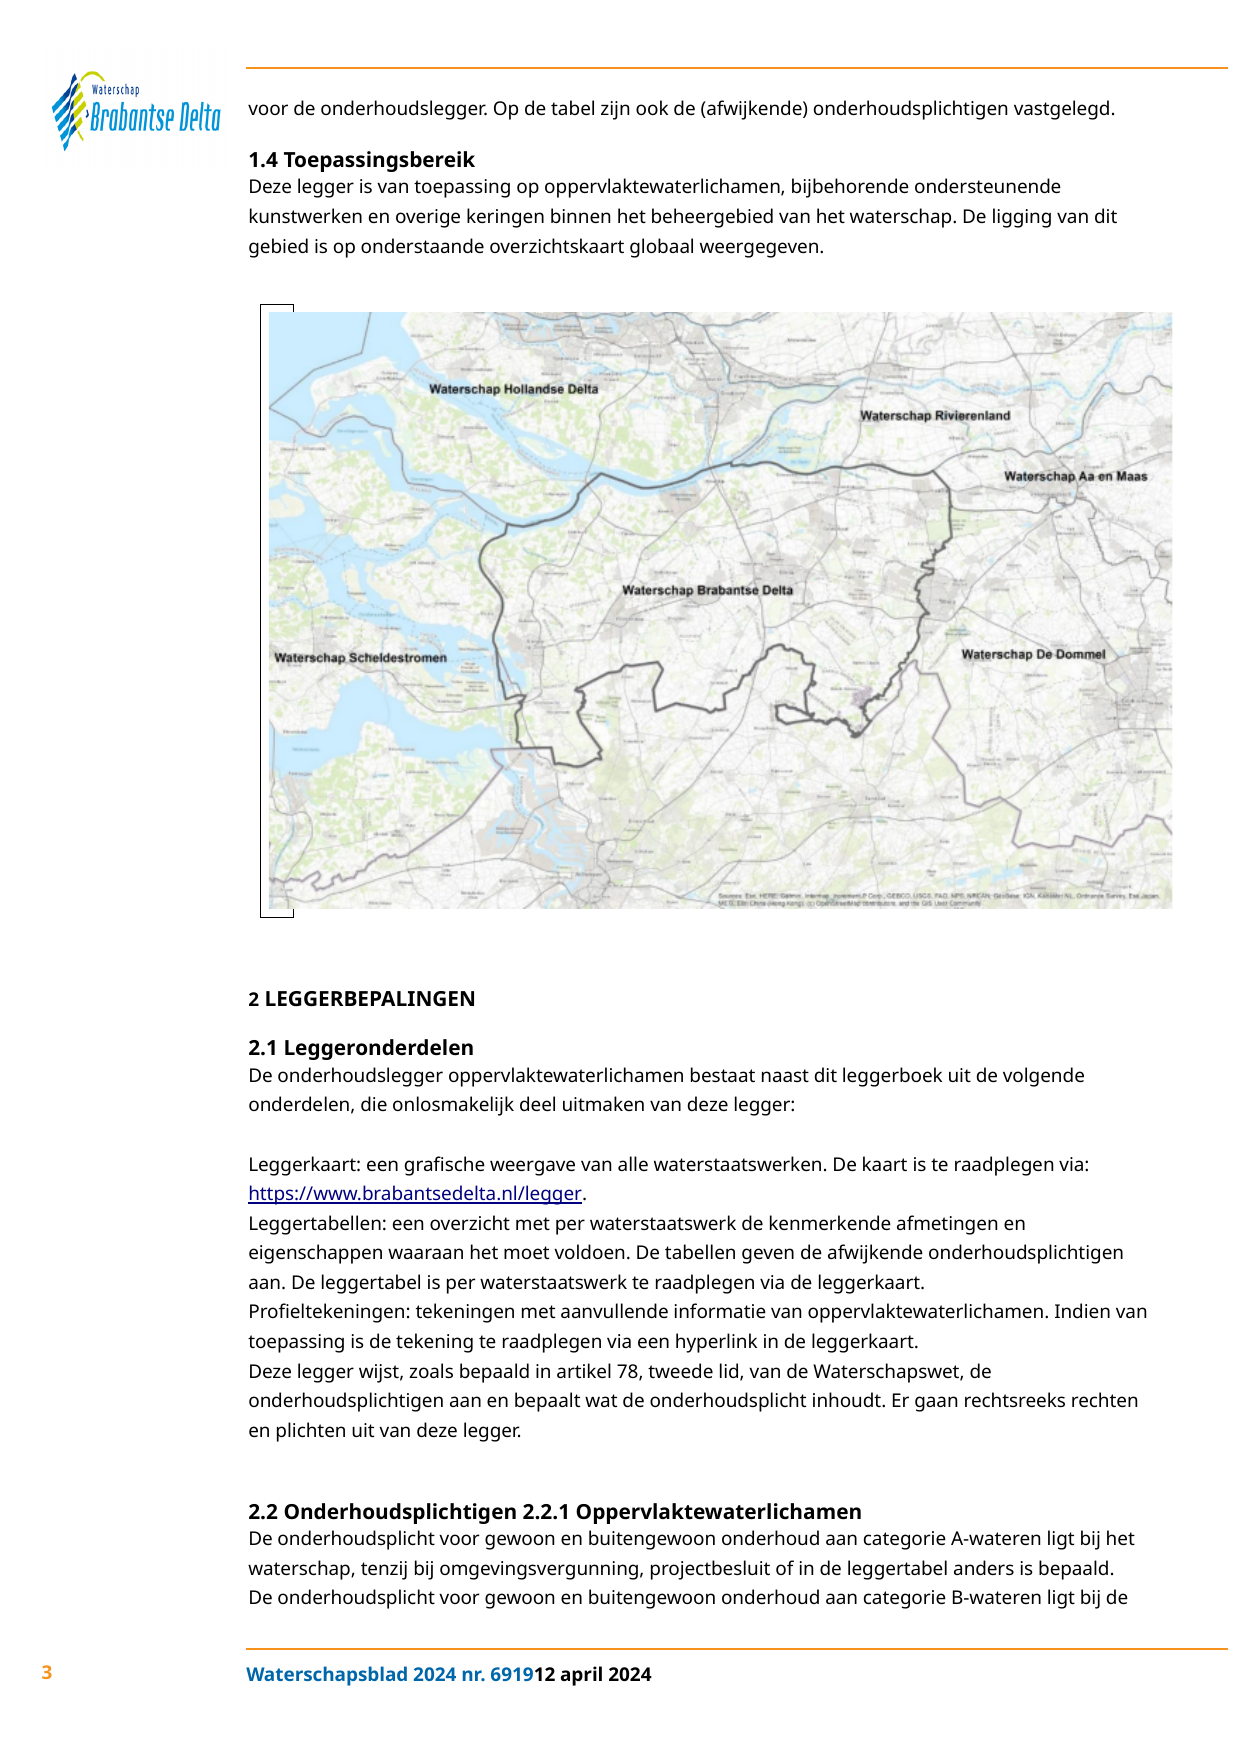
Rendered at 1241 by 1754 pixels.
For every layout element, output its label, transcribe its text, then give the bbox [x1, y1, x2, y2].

text Deze legger wijst, zoals bepaald in artikel 78, tweede lid, van de Waterschapswet, de onderhoudsplichtigen aan en bepaalt wat de onderhoudsplicht inhoudt. Er gaan rechtsreeks rechten en plichten uit van deze legger. [248, 1358, 1152, 1443]
text Leggerkaart: een grafische weergave van alle waterstaatswerken. De kaart is te raadplegen via: https://www.brabantsedelta.nl/legger. [248, 1151, 1152, 1206]
text voor de onderhoudslegger. Op de tabel zijn ook de (afwijkende) onderhoudsplichtigen vastgelegd. [248, 95, 1152, 121]
text 2.1 Leggeronderdelen [248, 1033, 1152, 1062]
text 2.2 Onderhoudsplichtigen 2.2.1 Oppervlaktewaterlichamen [248, 1497, 1152, 1525]
text Leggertabellen: een overzicht met per waterstaatswerk de kenmerkende afmetingen en eigenschappen waaraan het moet voldoen. De tabellen geven de afwijkende onderhoudsplichtigen aan. De leggertabel is per waterstaatswerk te raadplegen via de leggerkaart. [248, 1210, 1152, 1295]
text De onderhoudsplicht voor gewoon en buitengewoon onderhoud aan categorie A-wateren ligt bij het waterschap, tenzij bij omgevingsvergunning, projectbesluit of in de leggertabel anders is bepaald. [248, 1525, 1152, 1581]
text 2 LEGGERBEPALINGEN [248, 984, 1152, 1013]
picture [268, 312, 1173, 909]
text De onderhoudslegger oppervlaktewaterlichamen bestaat naast dit leggerboek uit de volgende onderdelen, die onlosmakelijk deel uitmaken van deze legger: [248, 1062, 1152, 1117]
text 1.4 Toepassingsbereik [248, 145, 1152, 174]
text Profieltekeningen: tekeningen met aanvullende informatie van oppervlaktewaterlichamen. Indien van toepassing is de tekening te raadplegen via een hyperlink in de leggerkaart. [248, 1299, 1152, 1354]
text De onderhoudsplicht voor gewoon en buitengewoon onderhoud aan categorie B-wateren ligt bij de [248, 1584, 1152, 1610]
text Deze legger is van toepassing op oppervlaktewaterlichamen, bijbehorende ondersteunende kunstwerken en overige keringen binnen het beheergebied van het waterschap. De ligging van dit gebied is op onderstaande overzichtskaart globaal weergegeven. [248, 174, 1152, 258]
picture [41, 47, 231, 172]
